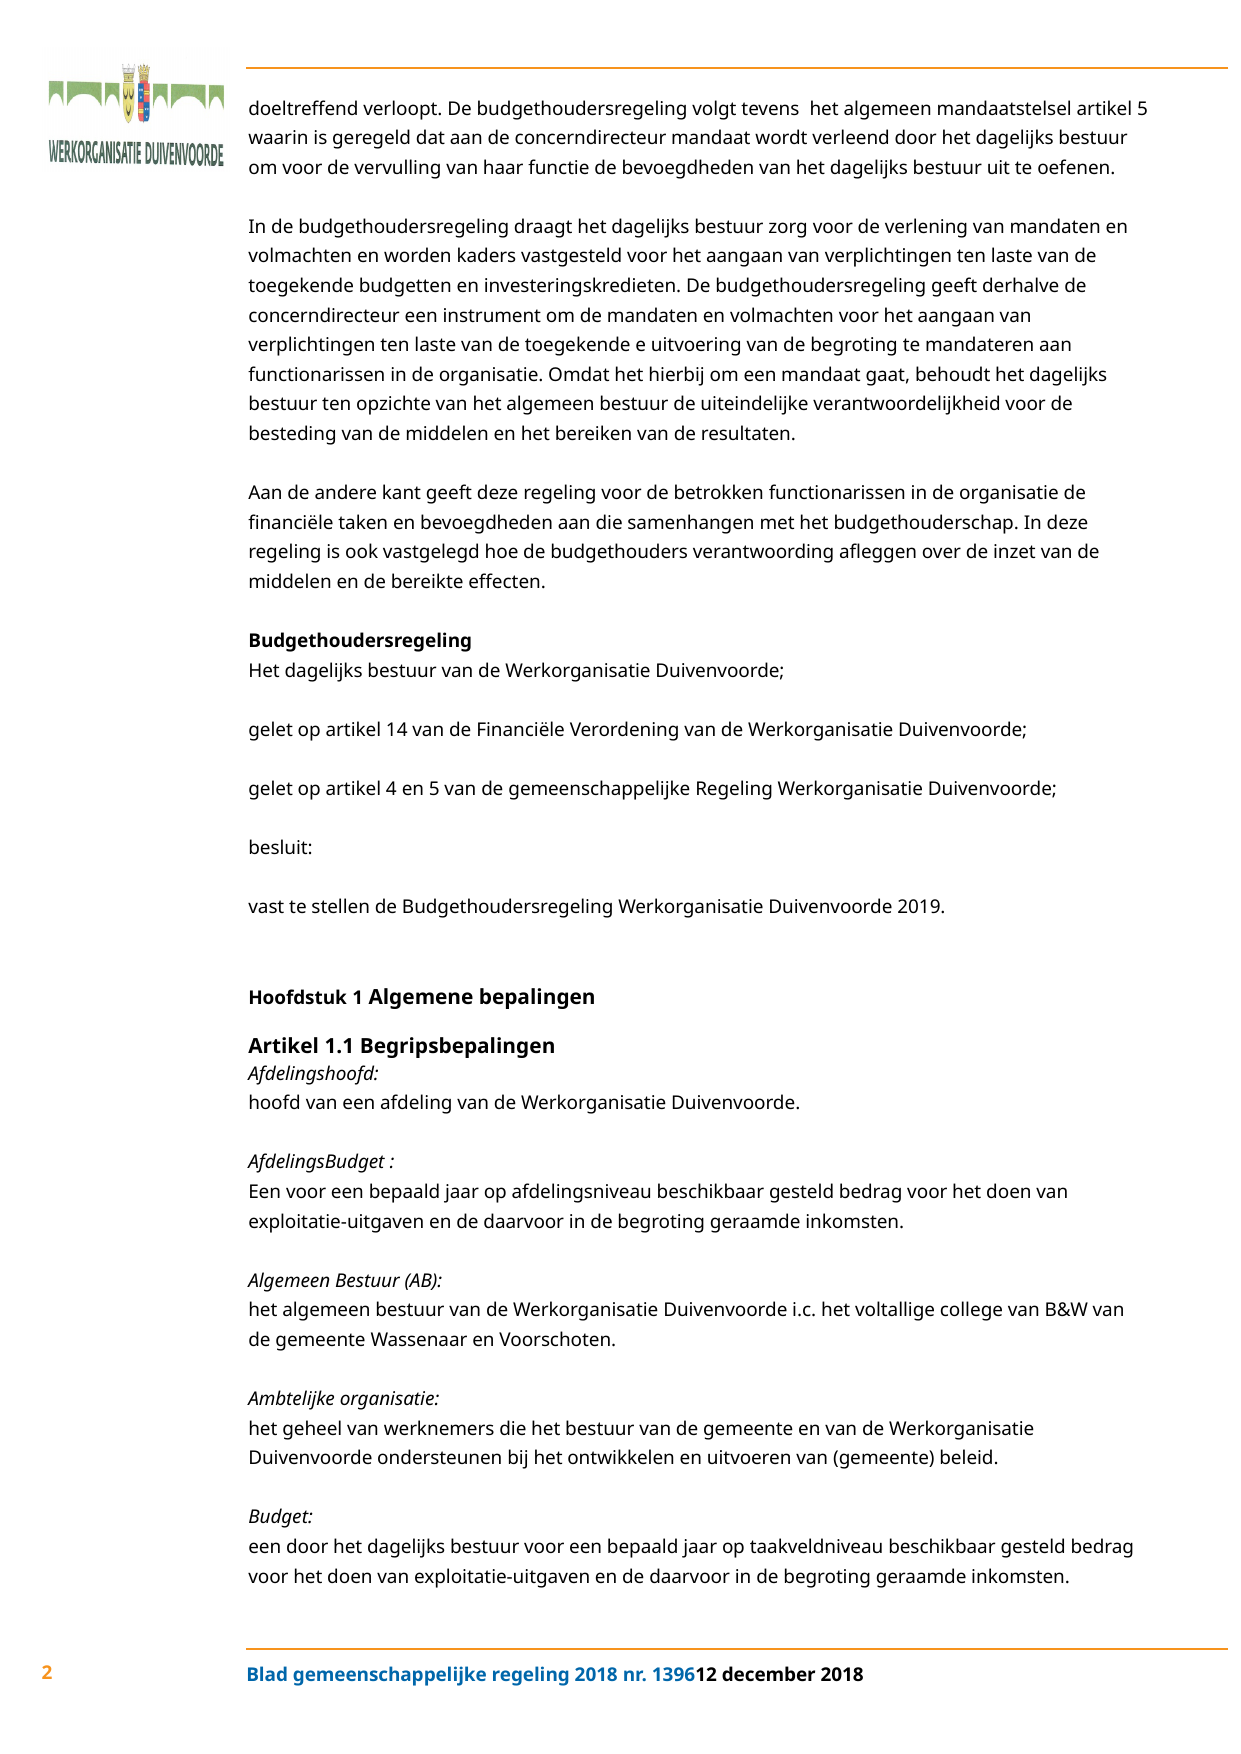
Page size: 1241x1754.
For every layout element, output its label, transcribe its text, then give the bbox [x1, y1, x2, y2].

text Algemeen Bestuur (AB): [248, 1267, 1152, 1293]
text Hoofdstuk 1 Algemene bepalingen [248, 982, 1152, 1011]
text Het dagelijks bestuur van de Werkorganisatie Duivenvoorde; [248, 657, 1152, 683]
text Budget: [248, 1504, 1152, 1529]
text Aan de andere kant geeft deze regeling voor de betrokken functionarissen in de organisatie de financiële taken en bevoegdheden aan die samenhangen met het budgethouderschap. In deze regeling is ook vastgelegd hoe de budgethouders verantwoording afleggen over de inzet van de middelen en de bereikte effecten. [248, 479, 1152, 594]
text Ambtelijke organisatie: [248, 1385, 1152, 1411]
text doeltreffend verloopt. De budgethoudersregeling volgt tevens het algemeen mandaatstelsel artikel 5 waarin is geregeld dat aan de concerndirecteur mandaat wordt verleend door het dagelijks bestuur om voor de vervulling van haar functie de bevoegdheden van het dagelijks bestuur uit te oefenen. [248, 95, 1152, 180]
picture [41, 47, 231, 172]
text besluit: [248, 834, 1152, 860]
text Artikel 1.1 Begripsbepalingen [248, 1032, 1152, 1060]
text hoofd van een afdeling van de Werkorganisatie Duivenvoorde. [248, 1089, 1152, 1115]
text een door het dagelijks bestuur voor een bepaald jaar op taakveldniveau beschikbaar gesteld bedrag voor het doen van exploitatie-uitgaven en de daarvoor in de begroting geraamde inkomsten. [248, 1533, 1152, 1589]
text AfdelingsBudget : [248, 1149, 1152, 1174]
text Budgethoudersregeling [248, 627, 1152, 653]
text vast te stellen de Budgethoudersregeling Werkorganisatie Duivenvoorde 2019. [248, 893, 1152, 919]
text Afdelingshoofd: [248, 1060, 1152, 1086]
text het algemeen bestuur van de Werkorganisatie Duivenvoorde i.c. het voltallige college van B&W van de gemeente Wassenaar en Voorschoten. [248, 1297, 1152, 1352]
text het geheel van werknemers die het bestuur van de gemeente en van de Werkorganisatie Duivenvoorde ondersteunen bij het ontwikkelen en uitvoeren van (gemeente) beleid. [248, 1415, 1152, 1470]
text gelet op artikel 4 en 5 van de gemeenschappelijke Regeling Werkorganisatie Duivenvoorde; [248, 775, 1152, 801]
text gelet op artikel 14 van de Financiële Verordening van de Werkorganisatie Duivenvoorde; [248, 716, 1152, 742]
text Een voor een bepaald jaar op afdelingsniveau beschikbaar gesteld bedrag voor het doen van exploitatie-uitgaven en de daarvoor in de begroting geraamde inkomsten. [248, 1178, 1152, 1234]
text In de budgethoudersregeling draagt het dagelijks bestuur zorg voor de verlening van mandaten en volmachten en worden kaders vastgesteld voor het aangaan van verplichtingen ten laste van de toegekende budgetten en investeringskredieten. De budgethoudersregeling geeft derhalve de concerndirecteur een instrument om de mandaten en volmachten voor het aangaan van verplichtingen ten laste van de toegekende e uitvoering van de begroting te mandateren aan functionarissen in de organisatie. Omdat het hierbij om een mandaat gaat, behoudt het dagelijks bestuur ten opzichte van het algemeen bestuur de uiteindelijke verantwoordelijkheid voor de besteding van de middelen en het bereiken van de resultaten. [248, 213, 1152, 446]
